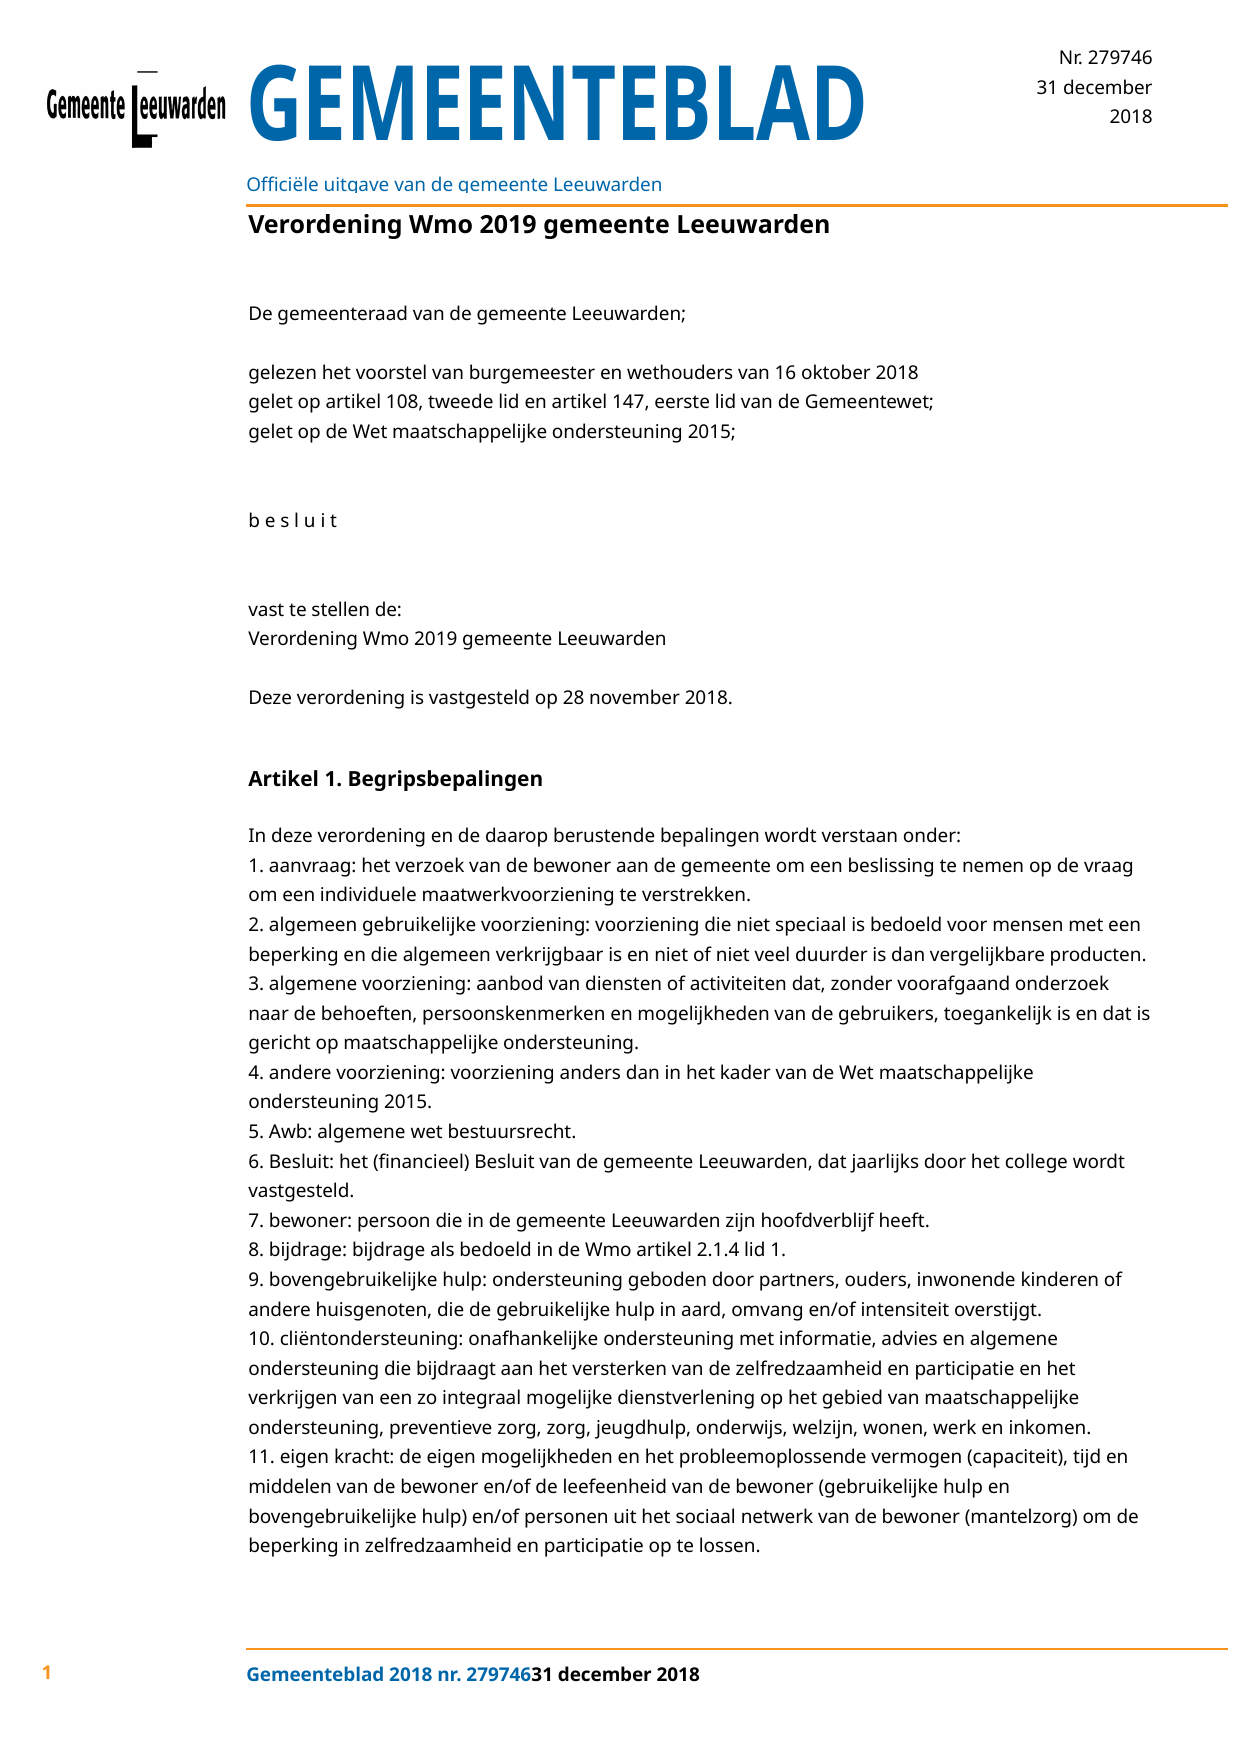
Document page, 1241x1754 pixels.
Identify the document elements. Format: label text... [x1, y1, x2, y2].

text b e s l u i t [248, 507, 1152, 533]
text 9. bovengebruikelijke hulp: ondersteuning geboden door partners, ouders, inwonende kinderen of andere huisgenoten, die de gebruikelijke hulp in aard, omvang en/of intensiteit overstijgt. [248, 1266, 1152, 1322]
text 4. andere voorziening: voorziening anders dan in het kader van de Wet maatschappelijke ondersteuning 2015. [248, 1059, 1152, 1114]
text 1. aanvraag: het verzoek van de bewoner aan de gemeente om een beslissing te nemen op de vraag om een individuele maatwerkvoorziening te verstrekken. [248, 852, 1152, 907]
text vast te stellen de: [248, 596, 1152, 621]
text Deze verordening is vastgesteld op 28 november 2018. [248, 684, 1152, 710]
picture [41, 47, 231, 172]
text 11. eigen kracht: de eigen mogelijkheden en het probleemoplossende vermogen (capaciteit), tijd en middelen van de bewoner en/of de leefeenheid van de bewoner (gebruikelijke hulp en bovengebruikelijke hulp) en/of personen uit het sociaal netwerk van de bewoner (mantelzorg) om de beperking in zelfredzaamheid en participatie op te lossen. [248, 1444, 1152, 1558]
text Verordening Wmo 2019 gemeente Leeuwarden [248, 625, 1152, 651]
text Verordening Wmo 2019 gemeente Leeuwarden [248, 207, 1152, 241]
text 5. Awb: algemene wet bestuursrecht. [248, 1118, 1152, 1144]
text 6. Besluit: het (financieel) Besluit van de gemeente Leeuwarden, dat jaarlijks door het college wordt vastgesteld. [248, 1148, 1152, 1203]
text 7. bewoner: persoon die in de gemeente Leeuwarden zijn hoofdverblijf heeft. [248, 1207, 1152, 1233]
text Artikel 1. Begripsbepalingen [248, 764, 1152, 793]
text 3. algemene voorziening: aanbod van diensten of activiteiten dat, zonder voorafgaand onderzoek naar de behoeften, persoonskenmerken en mogelijkheden van de gebruikers, toegankelijk is en dat is gericht op maatschappelijke ondersteuning. [248, 970, 1152, 1055]
text 2. algemeen gebruikelijke voorziening: voorziening die niet speciaal is bedoeld voor mensen met een beperking en die algemeen verkrijgbaar is en niet of niet veel duurder is dan vergelijkbare producten. [248, 911, 1152, 967]
text De gemeenteraad van de gemeente Leeuwarden; [248, 300, 1152, 326]
text 8. bijdrage: bijdrage als bedoeld in de Wmo artikel 2.1.4 lid 1. [248, 1237, 1152, 1262]
text gelet op de Wet maatschappelijke ondersteuning 2015; [248, 418, 1152, 444]
text gelet op artikel 108, tweede lid en artikel 147, eerste lid van de Gemeentewet; [248, 389, 1152, 414]
text In deze verordening en de daarop berustende bepalingen wordt verstaan onder: [248, 822, 1152, 848]
text gelezen het voorstel van burgemeester en wethouders van 16 oktober 2018 [248, 359, 1152, 385]
text 10. cliёntondersteuning: onafhankelijke ondersteuning met informatie, advies en algemene ondersteuning die bijdraagt aan het versterken van de zelfredzaamheid en participatie en het verkrijgen van een zo integraal mogelijke dienstverlening op het gebied van maatschappelijke ondersteuning, preventieve zorg, zorg, jeugdhulp, onderwijs, welzijn, wonen, werk en inkomen. [248, 1325, 1152, 1440]
